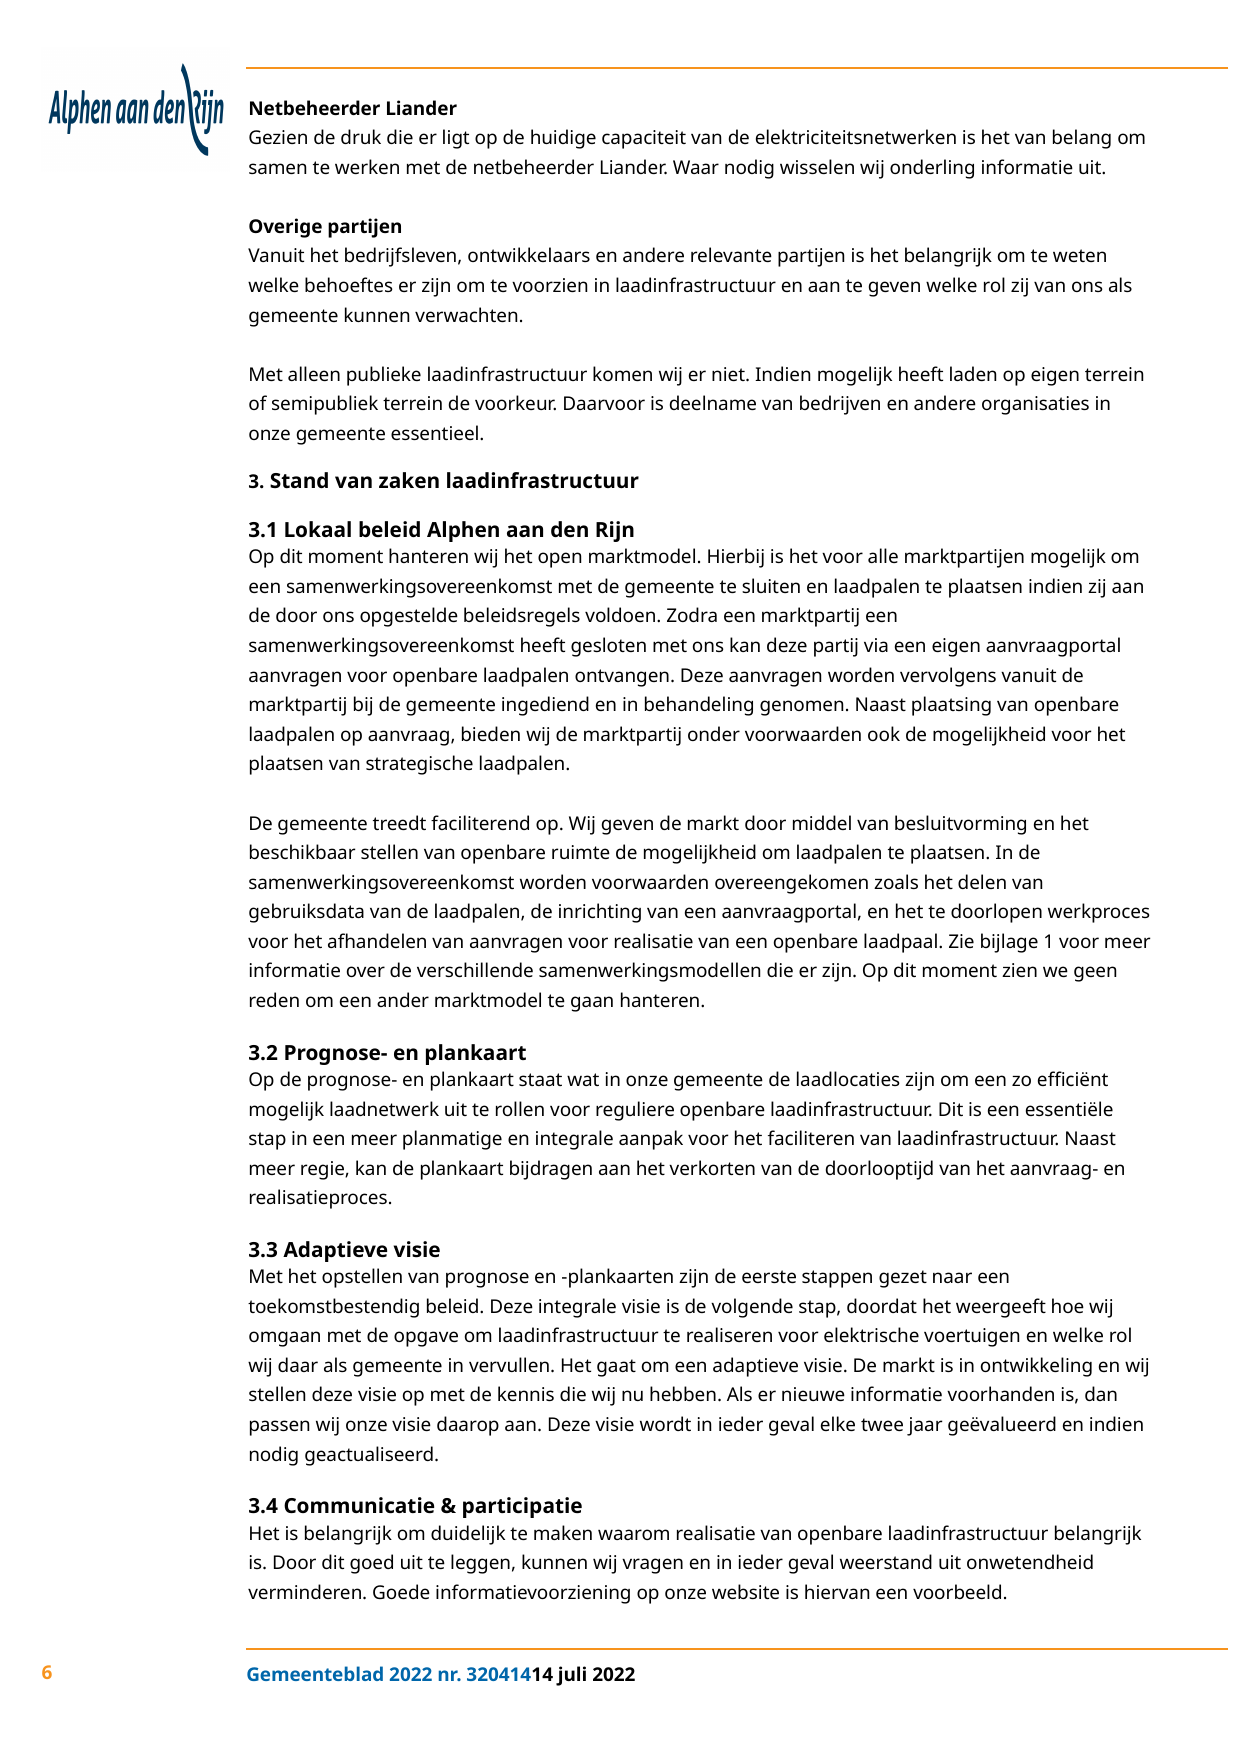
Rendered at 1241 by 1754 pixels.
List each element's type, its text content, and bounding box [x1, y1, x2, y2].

text Op dit moment hanteren wij het open marktmodel. Hierbij is het voor alle marktpartijen mogelijk om een samenwerkingsovereenkomst met de gemeente te sluiten en laadpalen te plaatsen indien zij aan de door ons opgestelde beleidsregels voldoen. Zodra een marktpartij een samenwerkingsovereenkomst heeft gesloten met ons kan deze partij via een eigen aanvraagportal aanvragen voor openbare laadpalen ontvangen. Deze aanvragen worden vervolgens vanuit de marktpartij bij de gemeente ingediend en in behandeling genomen. Naast plaatsing van openbare laadpalen op aanvraag, bieden wij de marktpartij onder voorwaarden ook de mogelijkheid voor het plaatsen van strategische laadpalen. [248, 543, 1152, 776]
text 3.4 Communicatie & participatie [248, 1491, 1152, 1520]
text 3.3 Adaptieve visie [248, 1235, 1152, 1263]
text Op de prognose- en plankaart staat wat in onze gemeente de laadlocaties zijn om een zo efficiënt mogelijk laadnetwerk uit te rollen voor reguliere openbare laadinfrastructuur. Dit is een essentiële stap in een meer planmatige en integrale aanpak voor het faciliteren van laadinfrastructuur. Naast meer regie, kan de plankaart bijdragen aan het verkorten van de doorlooptijd van het aanvraag- en realisatieproces. [248, 1066, 1152, 1210]
text Gezien de druk die er ligt op de huidige capaciteit van de elektriciteitsnetwerken is het van belang om samen te werken met de netbeheerder Liander. Waar nodig wisselen wij onderling informatie uit. [248, 124, 1152, 180]
text Het is belangrijk om duidelijk te maken waarom realisatie van openbare laadinfrastructuur belangrijk is. Door dit goed uit te leggen, kunnen wij vragen en in ieder geval weerstand uit onwetendheid verminderen. Goede informatievoorziening op onze website is hiervan een voorbeeld. [248, 1520, 1152, 1604]
text Vanuit het bedrijfsleven, ontwikkelaars en andere relevante partijen is het belangrijk om te weten welke behoeftes er zijn om te voorzien in laadinfrastructuur en aan te geven welke rol zij van ons als gemeente kunnen verwachten. [248, 243, 1152, 328]
text Met het opstellen van prognose en -plankaarten zijn de eerste stappen gezet naar een toekomstbestendig beleid. Deze integrale visie is de volgende stap, doordat het weergeeft hoe wij omgaan met de opgave om laadinfrastructuur te realiseren voor elektrische voertuigen en welke rol wij daar als gemeente in vervullen. Het gaat om een adaptieve visie. De markt is in ontwikkeling en wij stellen deze visie op met de kennis die wij nu hebben. Als er nieuwe informatie voorhanden is, dan passen wij onze visie daarop aan. Deze visie wordt in ieder geval elke twee jaar geëvalueerd en indien nodig geactualiseerd. [248, 1263, 1152, 1467]
text 3. Stand van zaken laadinfrastructuur [248, 466, 1152, 494]
text De gemeente treedt faciliterend op. Wij geven de markt door middel van besluitvorming en het beschikbaar stellen van openbare ruimte de mogelijkheid om laadpalen te plaatsen. In de samenwerkingsovereenkomst worden voorwaarden overeengekomen zoals het delen van gebruiksdata van de laadpalen, de inrichting van een aanvraagportal, en het te doorlopen werkproces voor het afhandelen van aanvragen voor realisatie van een openbare laadpaal. Zie bijlage 1 voor meer informatie over de verschillende samenwerkingsmodellen die er zijn. Op dit moment zien we geen reden om een ander marktmodel te gaan hanteren. [248, 810, 1152, 1013]
text 3.1 Lokaal beleid Alphen aan den Rijn [248, 515, 1152, 543]
text Overige partijen [248, 213, 1152, 239]
text Netbeheerder Liander [248, 95, 1152, 121]
text 3.2 Prognose- en plankaart [248, 1038, 1152, 1066]
picture [41, 47, 231, 172]
text Met alleen publieke laadinfrastructuur komen wij er niet. Indien mogelijk heeft laden op eigen terrein of semipubliek terrein de voorkeur. Daarvoor is deelname van bedrijven en andere organisaties in onze gemeente essentieel. [248, 361, 1152, 446]
